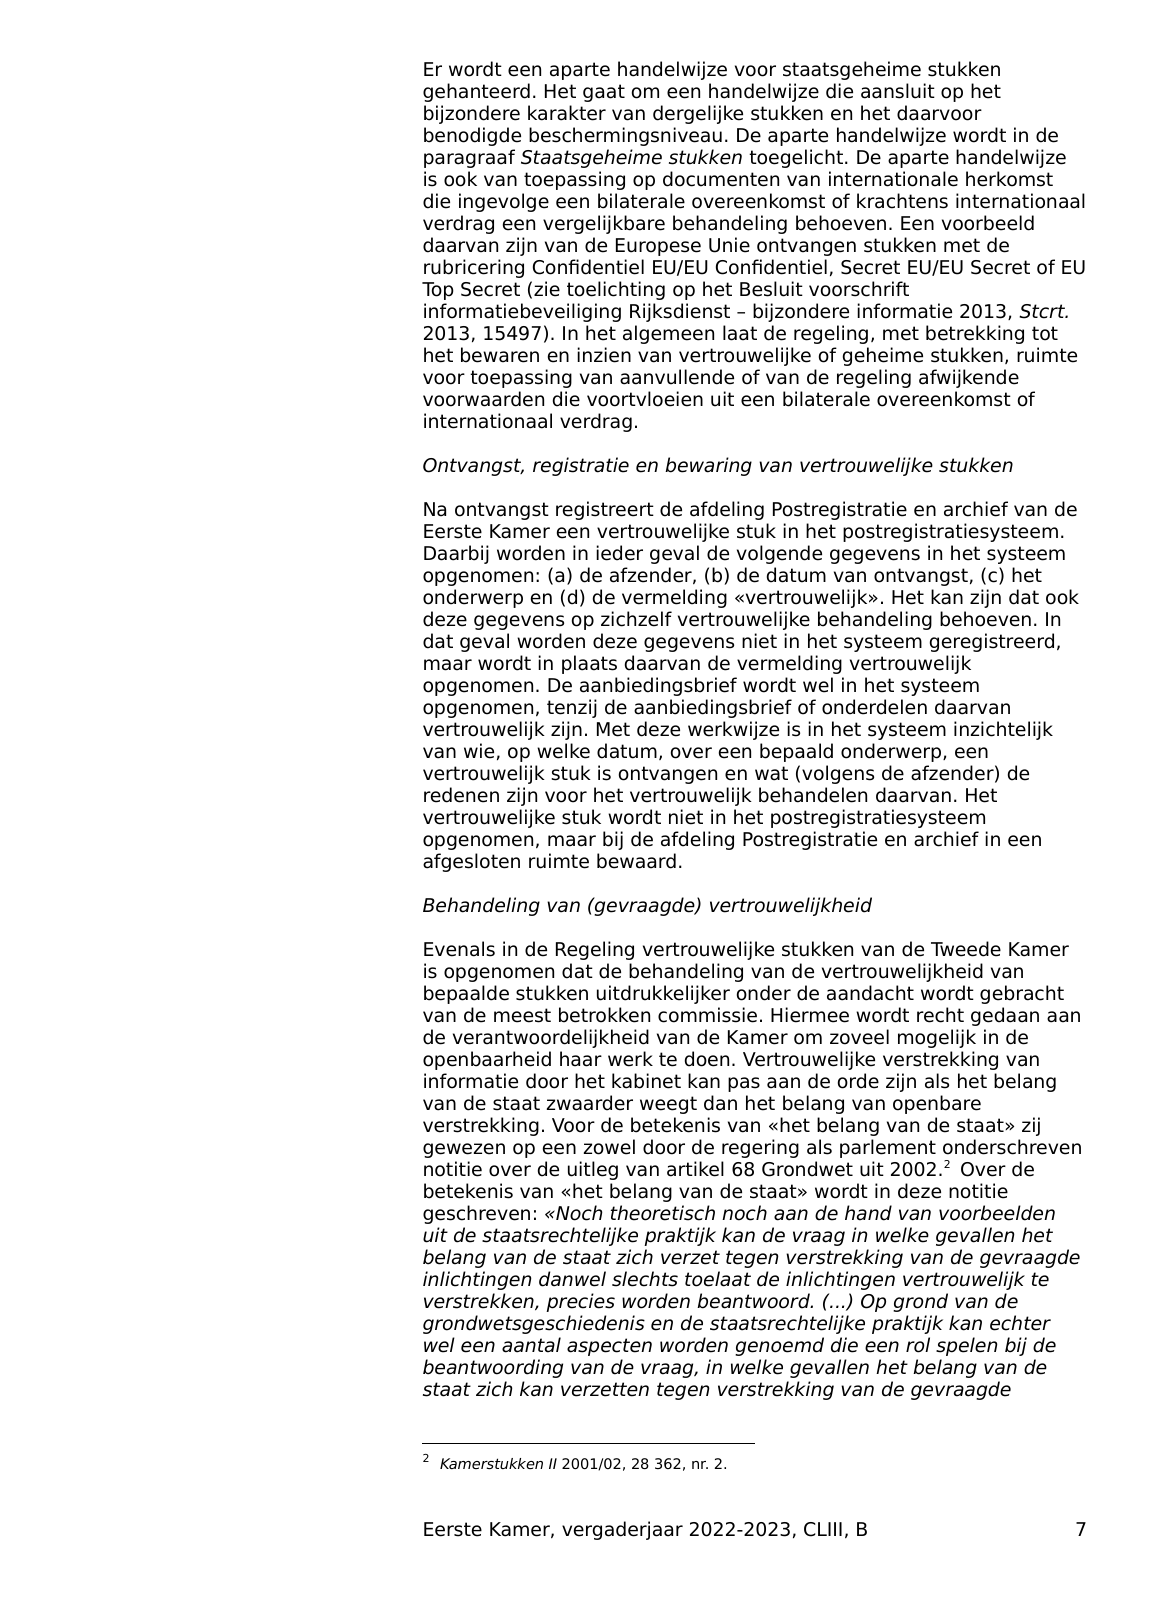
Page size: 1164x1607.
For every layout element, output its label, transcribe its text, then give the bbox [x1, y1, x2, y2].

text Kamerstukken II 2001/02, 28 362, nr. 2. [422, 1452, 1087, 1474]
text Er wordt een aparte handelwijze voor staatsgeheime stukken gehanteerd. Het gaat om een handelwijze die aansluit op het bijzondere karakter van dergelijke stukken en het daarvoor benodigde beschermingsniveau. De aparte handelwijze wordt in de paragraaf Staatsgeheime stukken toegelicht. De aparte handelwijze is ook van toepassing op documenten van internationale herkomst die ingevolge een bilaterale overeenkomst of krachtens internationaal verdrag een vergelijkbare behandeling behoeven. Een voorbeeld daarvan zijn van de Europese Unie ontvangen stukken met de rubricering Confidentiel EU/EU Confidentiel, Secret EU/EU Secret of EU Top Secret (zie toelichting op het Besluit voorschrift informatiebeveiliging Rijksdienst – bijzondere informatie 2013, Stcrt. 2013, 15497). In het algemeen laat de regeling, met betrekking tot het bewaren en inzien van vertrouwelijke of geheime stukken, ruimte voor toepassing van aanvullende of van de regeling afwijkende voorwaarden die voortvloeien uit een bilaterale overeenkomst of internationaal verdrag. [422, 59, 1087, 433]
text Na ontvangst registreert de afdeling Postregistratie en archief van de Eerste Kamer een vertrouwelijke stuk in het postregistratiesysteem. Daarbij worden in ieder geval de volgende gegevens in het systeem opgenomen: (a) de afzender, (b) de datum van ontvangst, (c) het onderwerp en (d) de vermelding «vertrouwelijk». Het kan zijn dat ook deze gegevens op zichzelf vertrouwelijke behandeling behoeven. In dat geval worden deze gegevens niet in het systeem geregistreerd, maar wordt in plaats daarvan de vermelding vertrouwelijk opgenomen. De aanbiedingsbrief wordt wel in het systeem opgenomen, tenzij de aanbiedingsbrief of onderdelen daarvan vertrouwelijk zijn. Met deze werkwijze is in het systeem inzichtelijk van wie, op welke datum, over een bepaald onderwerp, een vertrouwelijk stuk is ontvangen en wat (volgens de afzender) de redenen zijn voor het vertrouwelijk behandelen daarvan. Het vertrouwelijke stuk wordt niet in het postregistratiesysteem opgenomen, maar bij de afdeling Postregistratie en archief in een afgesloten ruimte bewaard. [422, 499, 1087, 873]
subtitle Behandeling van (gevraagde) vertrouwelijkheid [422, 895, 1087, 917]
subtitle Ontvangst, registratie en bewaring van vertrouwelijke stukken [422, 455, 1087, 477]
text Evenals in de Regeling vertrouwelijke stukken van de Tweede Kamer is opgenomen dat de behandeling van de vertrouwelijkheid van bepaalde stukken uitdrukkelijker onder de aandacht wordt gebracht van de meest betrokken commissie. Hiermee wordt recht gedaan aan de verantwoordelijkheid van de Kamer om zoveel mogelijk in de openbaarheid haar werk te doen. Vertrouwelijke verstrekking van informatie door het kabinet kan pas aan de orde zijn als het belang van de staat zwaarder weegt dan het belang van openbare verstrekking. Voor de betekenis van «het belang van de staat» zij gewezen op een zowel door de regering als parlement onderschreven notitie over de uitleg van artikel 68 Grondwet uit 2002. Over de betekenis van «het belang van de staat» wordt in deze notitie geschreven: «Noch theoretisch noch aan de hand van voorbeelden uit de staatsrechtelijke praktijk kan de vraag in welke gevallen het belang van de staat zich verzet tegen verstrekking van de gevraagde inlichtingen danwel slechts toelaat de inlichtingen vertrouwelijk te verstrekken, precies worden beantwoord. (...) Op grond van de grondwetsgeschiedenis en de staatsrechtelijke praktijk kan echter wel een aantal aspecten worden genoemd die een rol spelen bij de beantwoording van de vraag, in welke gevallen het belang van de staat zich kan verzetten tegen verstrekking van de gevraagde [422, 939, 1087, 1401]
